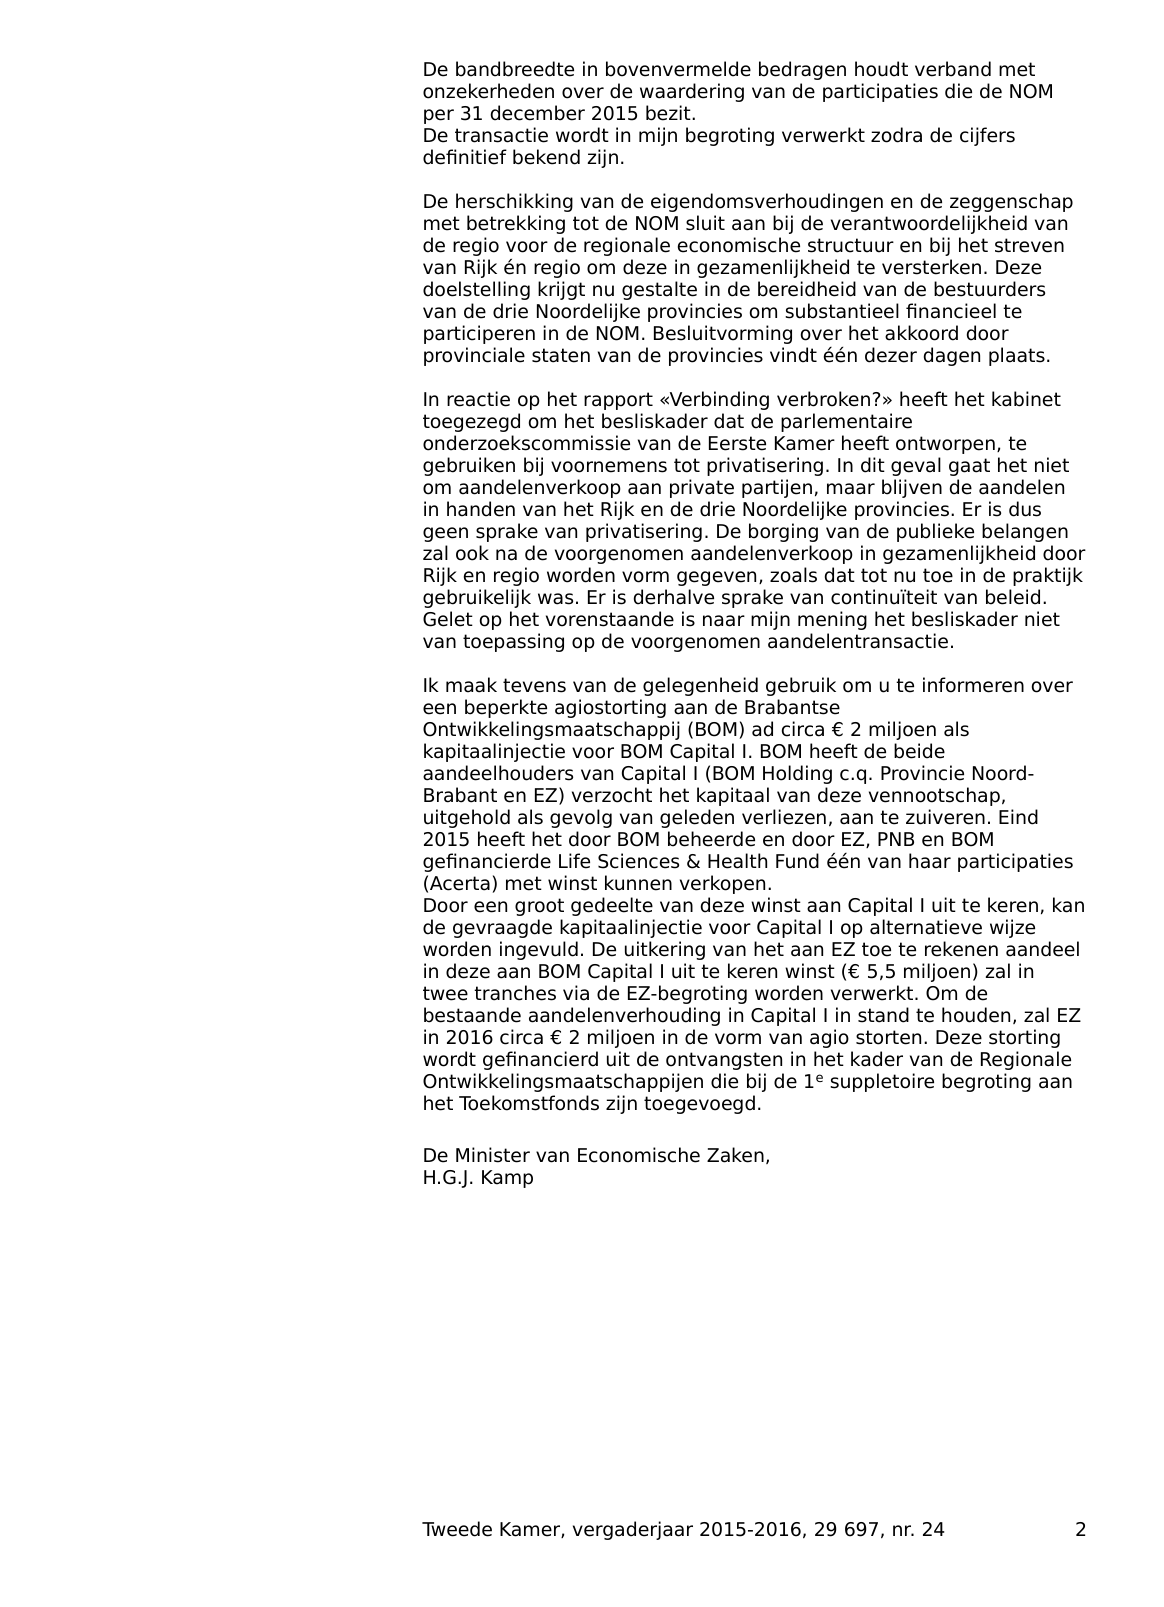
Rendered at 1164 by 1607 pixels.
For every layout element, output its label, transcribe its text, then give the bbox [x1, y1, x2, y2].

text De bandbreedte in bovenvermelde bedragen houdt verband met onzekerheden over de waardering van de participaties die de NOM per 31 december 2015 bezit. [422, 59, 1087, 125]
text Door een groot gedeelte van deze winst aan Capital I uit te keren, kan de gevraagde kapitaalinjectie voor Capital I op alternatieve wijze worden ingevuld. De uitkering van het aan EZ toe te rekenen aandeel in deze aan BOM Capital I uit te keren winst (€ 5,5 miljoen) zal in twee tranches via de EZ-begroting worden verwerkt. Om de bestaande aandelenverhouding in Capital I in stand te houden, zal EZ in 2016 circa € 2 miljoen in de vorm van agio storten. Deze storting wordt gefinancierd uit de ontvangsten in het kader van de Regionale Ontwikkelingsmaatschappijen die bij de 1e suppletoire begroting aan het Toekomstfonds zijn toegevoegd. [422, 895, 1087, 1115]
text De transactie wordt in mijn begroting verwerkt zodra de cijfers definitief bekend zijn. [422, 125, 1087, 169]
text Ik maak tevens van de gelegenheid gebruik om u te informeren over een beperkte agiostorting aan de Brabantse Ontwikkelingsmaatschappij (BOM) ad circa € 2 miljoen als kapitaalinjectie voor BOM Capital I. BOM heeft de beide aandeelhouders van Capital I (BOM Holding c.q. Provincie Noord-Brabant en EZ) verzocht het kapitaal van deze vennootschap, uitgehold als gevolg van geleden verliezen, aan te zuiveren. Eind 2015 heeft het door BOM beheerde en door EZ, PNB en BOM gefinancierde Life Sciences & Health Fund één van haar participaties (Acerta) met winst kunnen verkopen. [422, 675, 1087, 895]
text In reactie op het rapport «Verbinding verbroken?» heeft het kabinet toegezegd om het besliskader dat de parlementaire onderzoekscommissie van de Eerste Kamer heeft ontworpen, te gebruiken bij voornemens tot privatisering. In dit geval gaat het niet om aandelenverkoop aan private partijen, maar blijven de aandelen in handen van het Rijk en de drie Noordelijke provincies. Er is dus geen sprake van privatisering. De borging van de publieke belangen zal ook na de voorgenomen aandelenverkoop in gezamenlijkheid door Rijk en regio worden vorm gegeven, zoals dat tot nu toe in de praktijk gebruikelijk was. Er is derhalve sprake van continuïteit van beleid. Gelet op het vorenstaande is naar mijn mening het besliskader niet van toepassing op de voorgenomen aandelentransactie. [422, 389, 1087, 653]
text De herschikking van de eigendomsverhoudingen en de zeggenschap met betrekking tot de NOM sluit aan bij de verantwoordelijkheid van de regio voor de regionale economische structuur en bij het streven van Rijk én regio om deze in gezamenlijkheid te versterken. Deze doelstelling krijgt nu gestalte in de bereidheid van de bestuurders van de drie Noordelijke provincies om substantieel financieel te participeren in de NOM. Besluitvorming over het akkoord door provinciale staten van de provincies vindt één dezer dagen plaats. [422, 191, 1087, 367]
text De Minister van Economische Zaken, H.G.J. Kamp [422, 1145, 1087, 1189]
